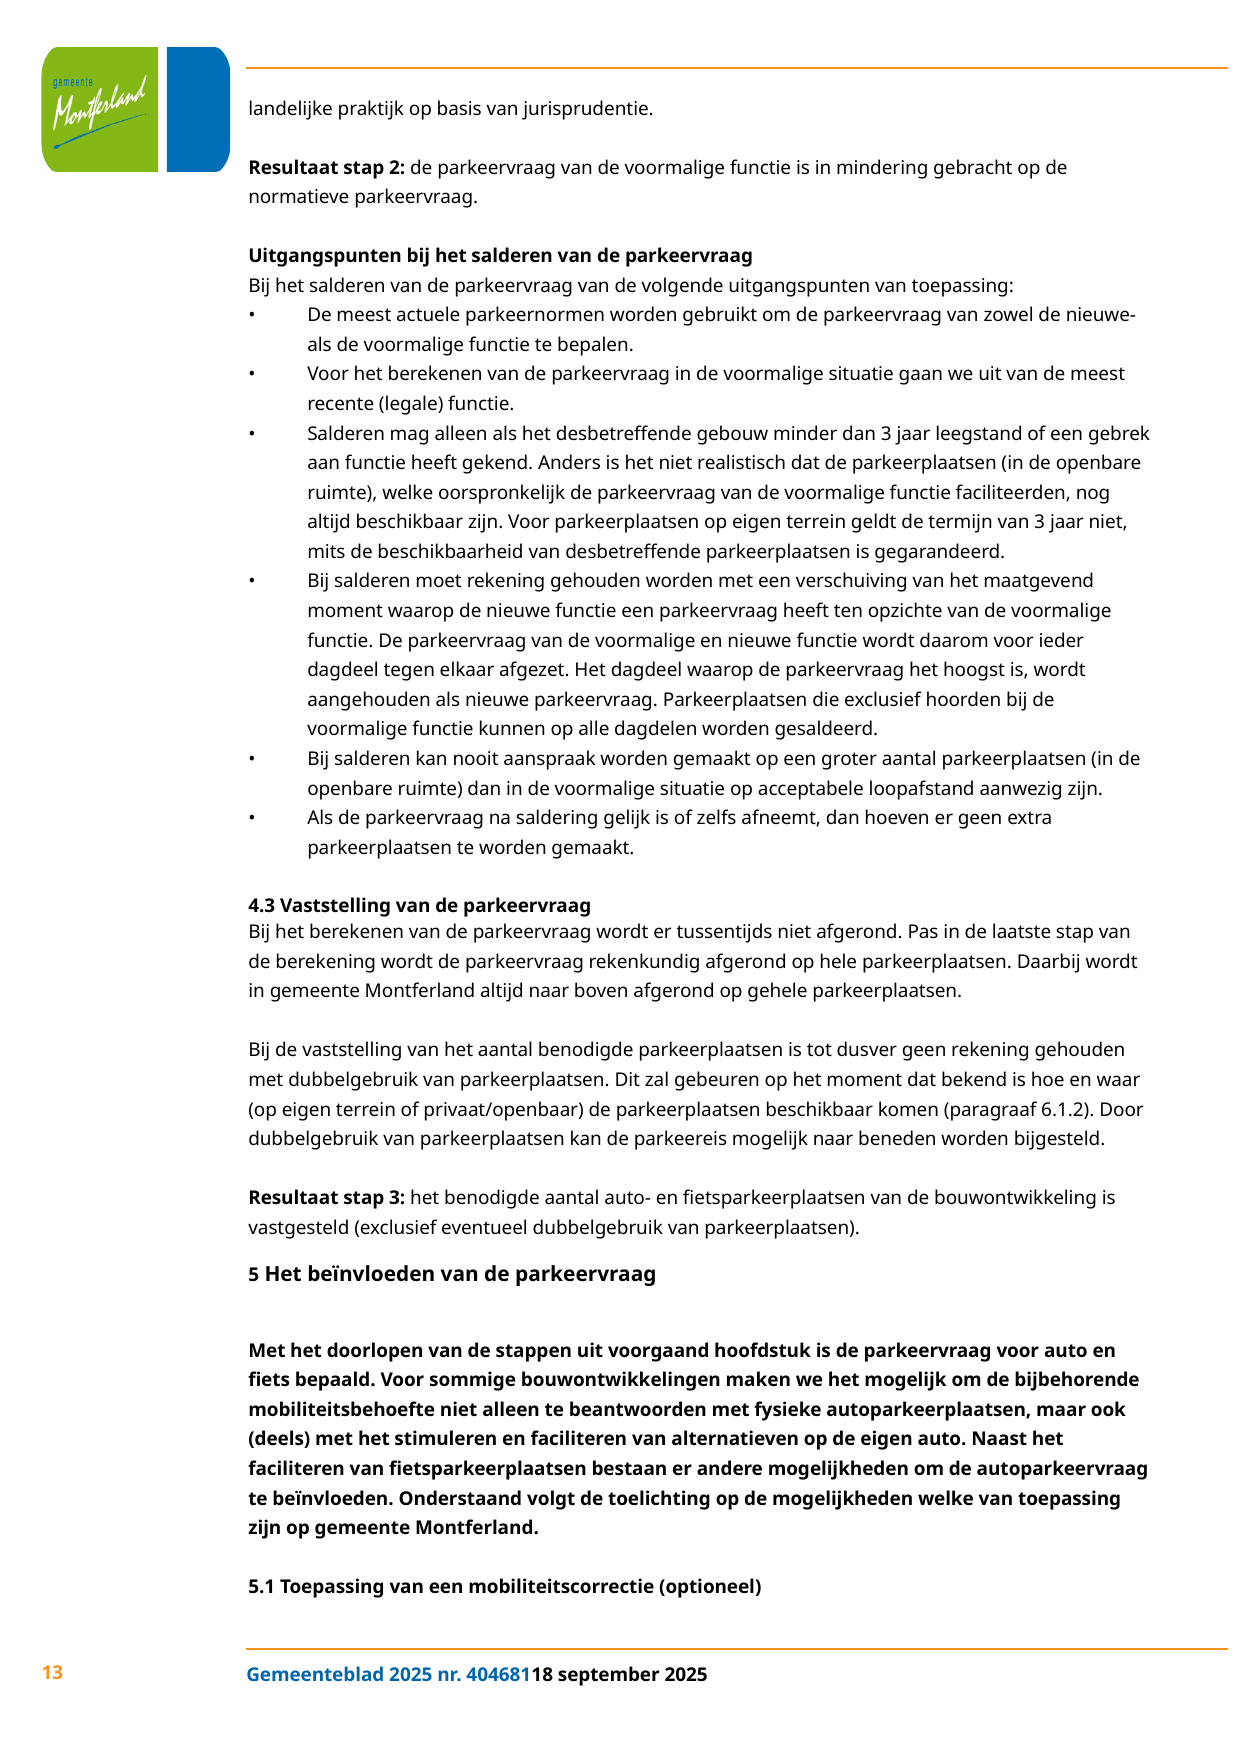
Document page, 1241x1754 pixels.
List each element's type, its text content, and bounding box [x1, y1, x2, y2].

text landelijke praktijk op basis van jurisprudentie. [248, 95, 1152, 121]
text 5 Het beïnvloeden van de parkeervraag [248, 1259, 1152, 1288]
table_header Resultaat stap 2: de parkeervraag van de voormalige functie is in mindering gebracht op de normatieve parkeervraag. [248, 154, 1152, 209]
table_header Uitgangspunten bij het salderen van de parkeervraag Bij het salderen van de parkeervraag van de volgende uitgangspunten van toepassing: De meest actuele parkeernormen worden gebruikt om de parkeervraag van zowel de nieuwe- als de voormalige functie te bepalen. Voor het berekenen van de parkeervraag in de voormalige situatie gaan we uit van de meest recente (legale) functie. Salderen mag alleen als het desbetreffende gebouw minder dan 3 jaar leegstand of een gebrek aan functie heeft gekend. Anders is het niet realistisch dat de parkeerplaatsen (in de openbare ruimte), welke oorspronkelijk de parkeervraag van de voormalige functie faciliteerden, nog altijd beschikbaar zijn. Voor parkeerplaatsen op eigen terrein geldt de termijn van 3 jaar niet, mits de beschikbaarheid van desbetreffende parkeerplaatsen is gegarandeerd. Bij salderen moet rekening gehouden worden met een verschuiving van het maatgevend moment waarop de nieuwe functie een parkeervraag heeft ten opzichte van de voormalige functie. De parkeervraag van de voormalige en nieuwe functie wordt daarom voor ieder dagdeel tegen elkaar afgezet. Het dagdeel waarop de parkeervraag het hoogst is, wordt aangehouden als nieuwe parkeervraag. Parkeerplaatsen die exclusief hoorden bij de voormalige functie kunnen op alle dagdelen worden gesaldeerd. Bij salderen kan nooit aanspraak worden gemaakt op een groter aantal parkeerplaatsen (in de openbare ruimte) dan in de voormalige situatie op acceptabele loopafstand aanwezig zijn. Als de parkeervraag na saldering gelijk is of zelfs afneemt, dan hoeven er geen extra parkeerplaatsen te worden gemaakt. [248, 242, 1152, 860]
text 4.3 Vaststelling van de parkeervraag [248, 892, 1152, 918]
text Met het doorlopen van de stappen uit voorgaand hoofdstuk is de parkeervraag voor auto en fiets bepaald. Voor sommige bouwontwikkelingen maken we het mogelijk om de bijbehorende mobiliteitsbehoefte niet alleen te beantwoorden met fysieke autoparkeerplaatsen, maar ook (deels) met het stimuleren en faciliteren van alternatieven op de eigen auto. Naast het faciliteren van fietsparkeerplaatsen bestaan er andere mogelijkheden om de autoparkeervraag te beïnvloeden. Onderstaand volgt de toelichting op de mogelijkheden welke van toepassing zijn op gemeente Montferland. [248, 1337, 1152, 1540]
text Bij het berekenen van de parkeervraag wordt er tussentijds niet afgerond. Pas in de laatste stap van de berekening wordt de parkeervraag rekenkundig afgerond op hele parkeerplaatsen. Daarbij wordt in gemeente Montferland altijd naar boven afgerond op gehele parkeerplaatsen. [248, 918, 1152, 1003]
picture [41, 47, 231, 172]
table_header Resultaat stap 3: het benodigde aantal auto- en fietsparkeerplaatsen van de bouwontwikkeling is vastgesteld (exclusief eventueel dubbelgebruik van parkeerplaatsen). [248, 1185, 1152, 1240]
text Bij de vaststelling van het aantal benodigde parkeerplaatsen is tot dusver geen rekening gehouden met dubbelgebruik van parkeerplaatsen. Dit zal gebeuren op het moment dat bekend is hoe en waar (op eigen terrein of privaat/openbaar) de parkeerplaatsen beschikbaar komen (paragraaf 6.1.2). Door dubbelgebruik van parkeerplaatsen kan de parkeereis mogelijk naar beneden worden bijgesteld. [248, 1037, 1152, 1151]
text 5.1 Toepassing van een mobiliteitscorrectie (optioneel) [248, 1573, 1152, 1599]
